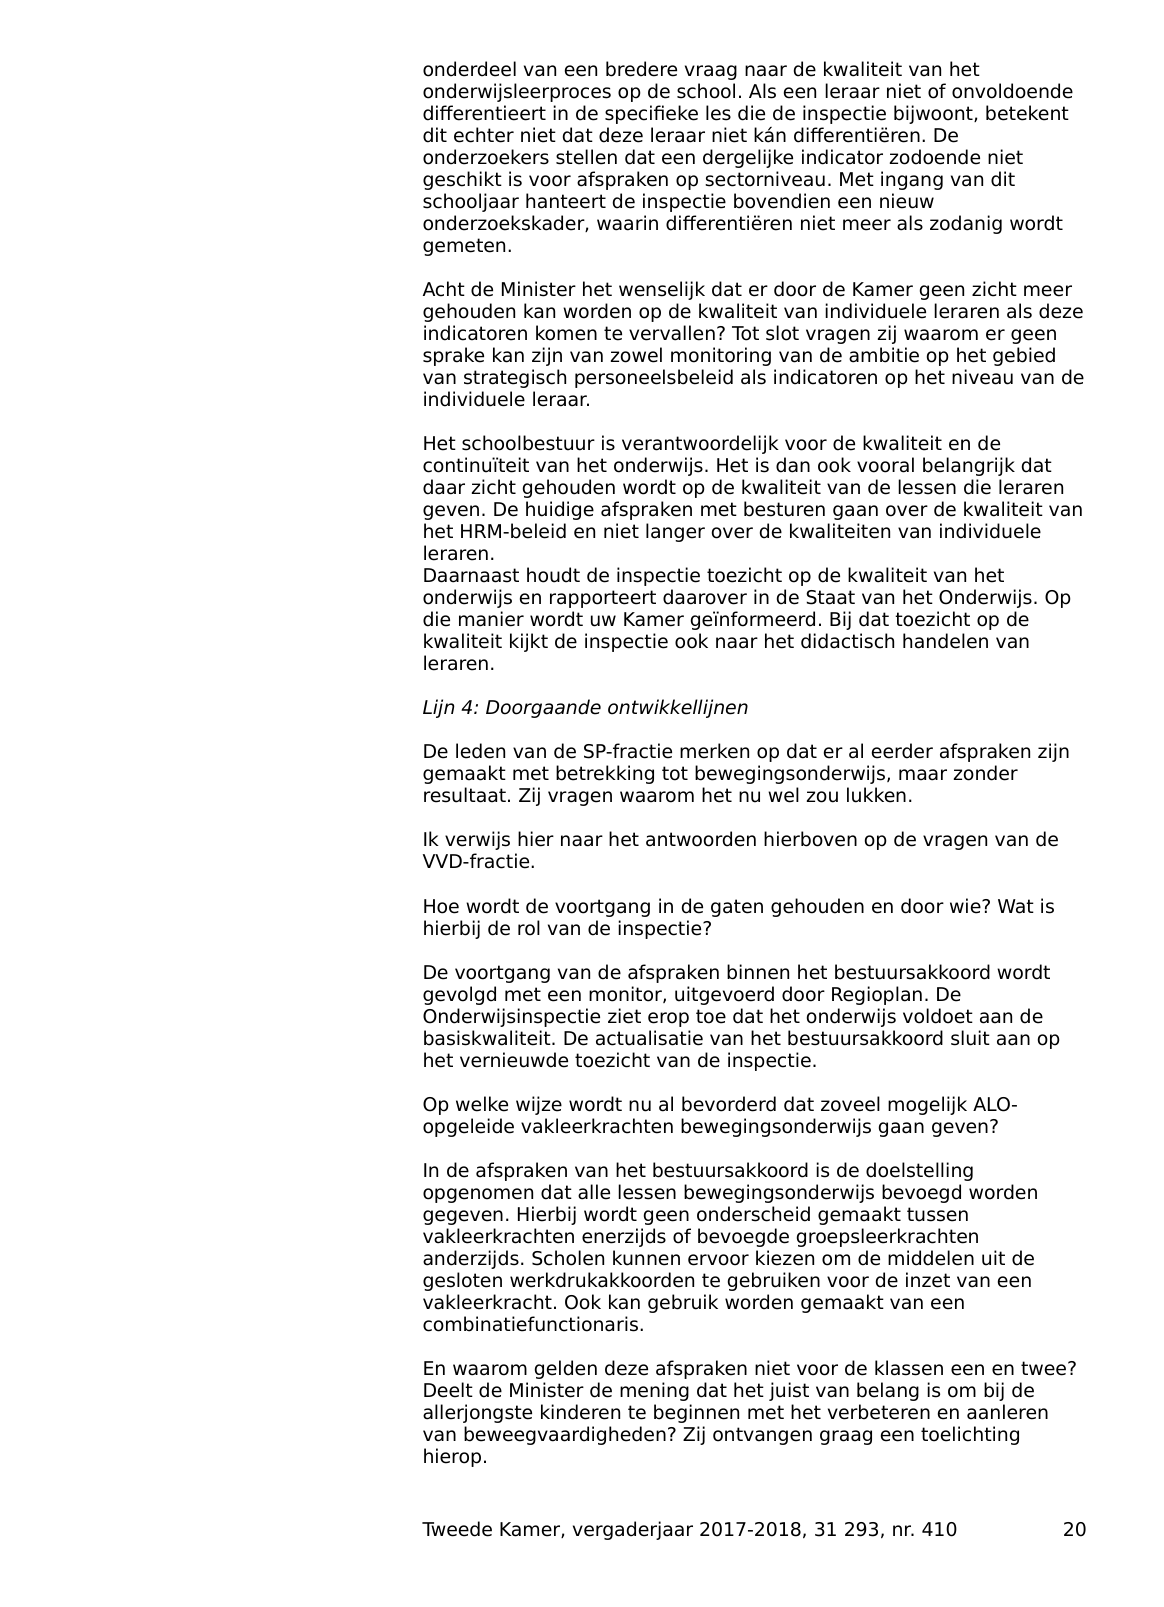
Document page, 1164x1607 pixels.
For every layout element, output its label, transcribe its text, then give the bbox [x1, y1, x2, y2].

text onderdeel van een bredere vraag naar de kwaliteit van het onderwijsleerproces op de school. Als een leraar niet of onvoldoende differentieert in de specifieke les die de inspectie bijwoont, betekent dit echter niet dat deze leraar niet kán differentiëren. De onderzoekers stellen dat een dergelijke indicator zodoende niet geschikt is voor afspraken op sectorniveau. Met ingang van dit schooljaar hanteert de inspectie bovendien een nieuw onderzoekskader, waarin differentiëren niet meer als zodanig wordt gemeten. [422, 59, 1087, 257]
text Ik verwijs hier naar het antwoorden hierboven op de vragen van de VVD-fractie. [422, 829, 1087, 873]
text Acht de Minister het wenselijk dat er door de Kamer geen zicht meer gehouden kan worden op de kwaliteit van individuele leraren als deze indicatoren komen te vervallen? Tot slot vragen zij waarom er geen sprake kan zijn van zowel monitoring van de ambitie op het gebied van strategisch personeelsbeleid als indicatoren op het niveau van de individuele leraar. [422, 279, 1087, 411]
text Hoe wordt de voortgang in de gaten gehouden en door wie? Wat is hierbij de rol van de inspectie? [422, 896, 1087, 939]
text De voortgang van de afspraken binnen het bestuursakkoord wordt gevolgd met een monitor, uitgevoerd door Regioplan. De Onderwijsinspectie ziet erop toe dat het onderwijs voldoet aan de basiskwaliteit. De actualisatie van het bestuursakkoord sluit aan op het vernieuwde toezicht van de inspectie. [422, 962, 1087, 1072]
subtitle Lijn 4: Doorgaande ontwikkellijnen [422, 697, 1087, 719]
text De leden van de SP-fractie merken op dat er al eerder afspraken zijn gemaakt met betrekking tot bewegingsonderwijs, maar zonder resultaat. Zij vragen waarom het nu wel zou lukken. [422, 741, 1087, 807]
text In de afspraken van het bestuursakkoord is de doelstelling opgenomen dat alle lessen bewegingsonderwijs bevoegd worden gegeven. Hierbij wordt geen onderscheid gemaakt tussen vakleerkrachten enerzijds of bevoegde groepsleerkrachten anderzijds. Scholen kunnen ervoor kiezen om de middelen uit de gesloten werkdrukakkoorden te gebruiken voor de inzet van een vakleerkracht. Ook kan gebruik worden gemaakt van een combinatiefunctionaris. [422, 1160, 1087, 1336]
text En waarom gelden deze afspraken niet voor de klassen een en twee? Deelt de Minister de mening dat het juist van belang is om bij de allerjongste kinderen te beginnen met het verbeteren en aanleren van beweegvaardigheden? Zij ontvangen graag een toelichting hierop. [422, 1358, 1087, 1468]
text Het schoolbestuur is verantwoordelijk voor de kwaliteit en de continuïteit van het onderwijs. Het is dan ook vooral belangrijk dat daar zicht gehouden wordt op de kwaliteit van de lessen die leraren geven. De huidige afspraken met besturen gaan over de kwaliteit van het HRM-beleid en niet langer over de kwaliteiten van individuele leraren. [422, 433, 1087, 565]
text Daarnaast houdt de inspectie toezicht op de kwaliteit van het onderwijs en rapporteert daarover in de Staat van het Onderwijs. Op die manier wordt uw Kamer geïnformeerd. Bij dat toezicht op de kwaliteit kijkt de inspectie ook naar het didactisch handelen van leraren. [422, 565, 1087, 675]
text Op welke wijze wordt nu al bevorderd dat zoveel mogelijk ALO-opgeleide vakleerkrachten bewegingsonderwijs gaan geven? [422, 1094, 1087, 1138]
